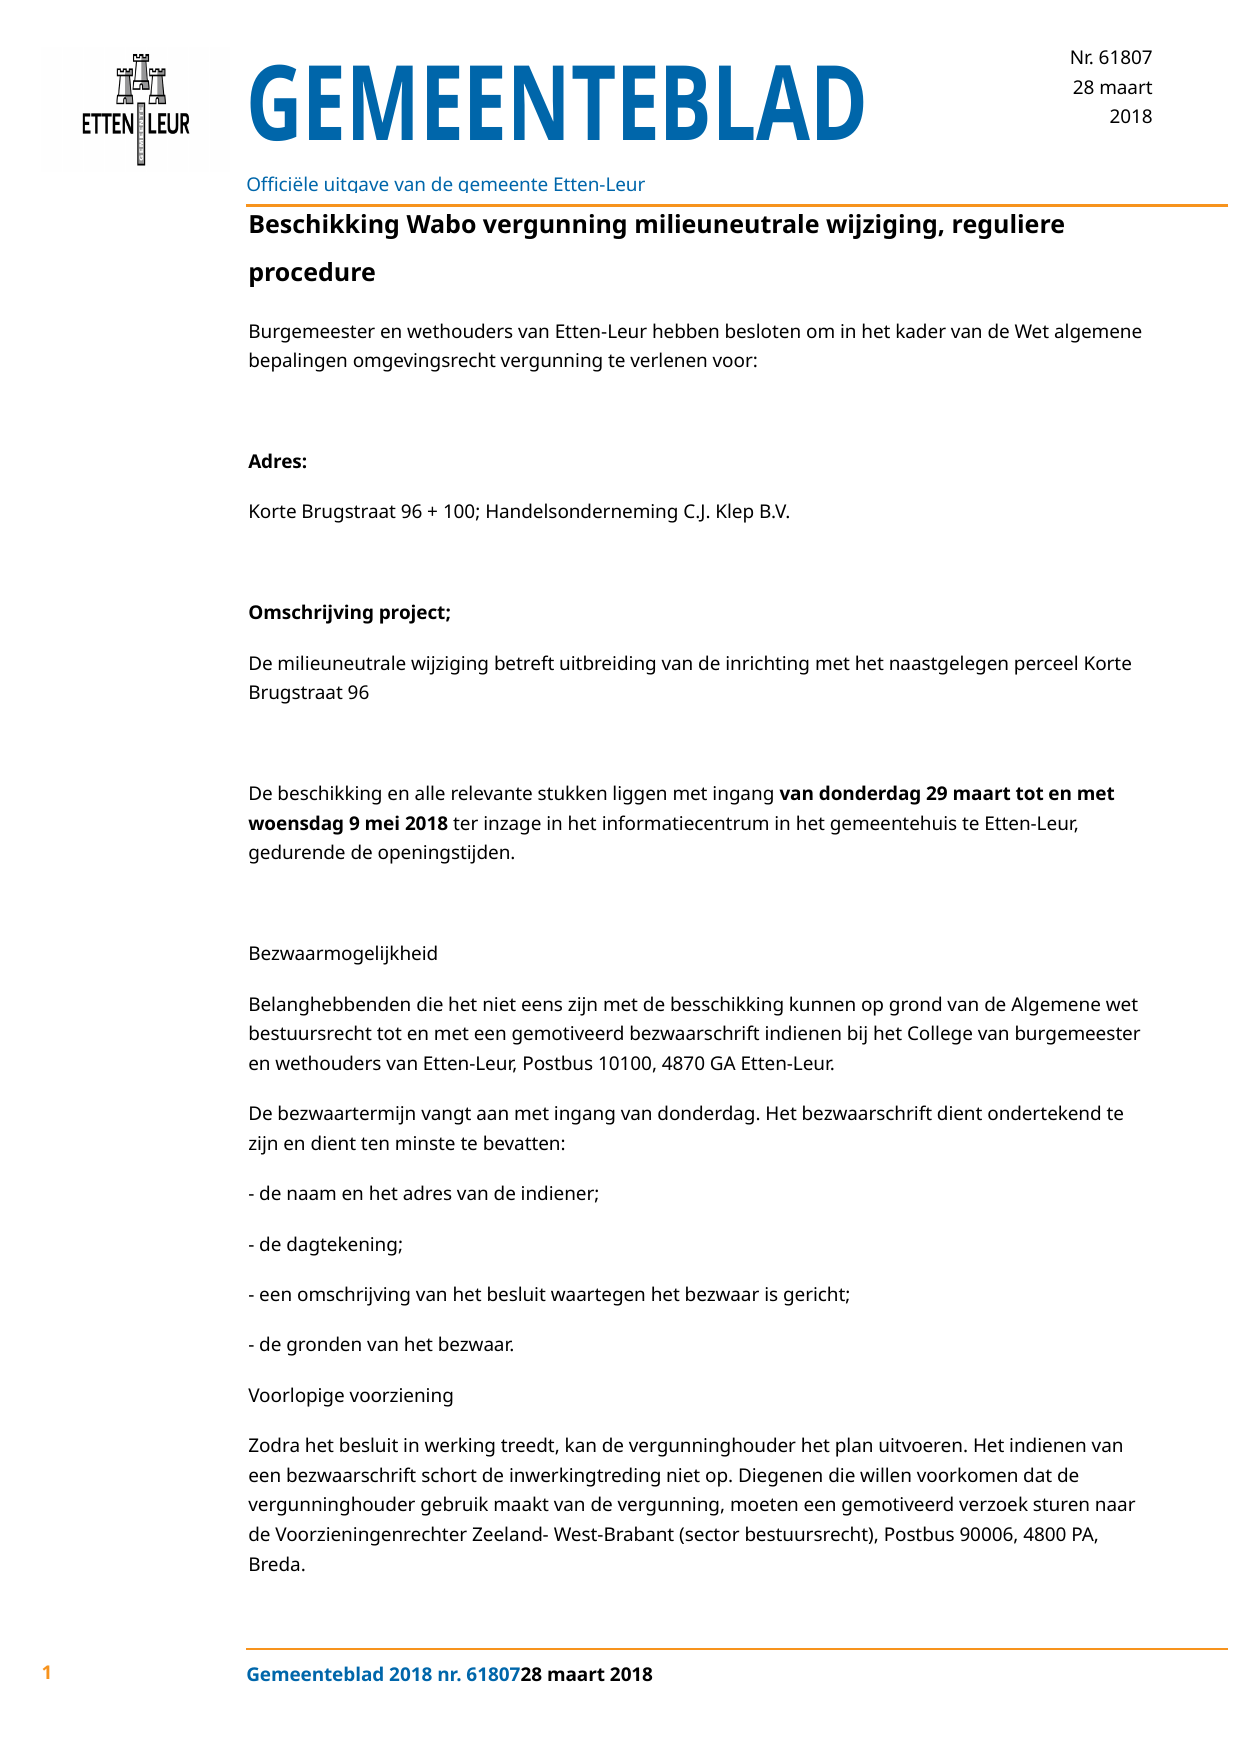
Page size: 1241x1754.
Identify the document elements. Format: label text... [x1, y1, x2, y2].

text - de dagtekening; [248, 1231, 1152, 1257]
text - de gronden van het bezwaar. [248, 1332, 1152, 1357]
text De milieuneutrale wijziging betreft uitbreiding van de inrichting met het naastgelegen perceel Korte Brugstraat 96 [248, 650, 1152, 705]
text De beschikking en alle relevante stukken liggen met ingang van donderdag 29 maart tot en met woensdag 9 mei 2018 ter inzage in het informatiecentrum in het gemeentehuis te Etten-Leur, gedurende de openingstijden. [248, 780, 1152, 865]
text - een omschrijving van het besluit waartegen het bezwaar is gericht; [248, 1281, 1152, 1307]
text De bezwaartermijn vangt aan met ingang van donderdag. Het bezwaarschrift dient ondertekend te zijn en dient ten minste te bevatten: [248, 1100, 1152, 1156]
text Belanghebbenden die het niet eens zijn met de besschikking kunnen op grond van de Algemene wet bestuursrecht tot en met een gemotiveerd bezwaarschrift indienen bij het College van burgemeester en wethouders van Etten-Leur, Postbus 10100, 4870 GA Etten-Leur. [248, 991, 1152, 1076]
text Burgemeester en wethouders van Etten-Leur hebben besloten om in het kader van de Wet algemene bepalingen omgevingsrecht vergunning te verlenen voor: [248, 318, 1152, 373]
text Bezwaarmogelijkheid [248, 940, 1152, 966]
text Korte Brugstraat 96 + 100; Handelsonderneming C.J. Klep B.V. [248, 499, 1152, 524]
text Zodra het besluit in werking treedt, kan de vergunninghouder het plan uitvoeren. Het indienen van een bezwaarschrift schort de inwerkingtreding niet op. Diegenen die willen voorkomen dat de vergunninghouder gebruik maakt van de vergunning, moeten een gemotiveerd verzoek sturen naar de Voorzieningenrechter Zeeland- West-Brabant (sector bestuursrecht), Postbus 90006, 4800 PA, Breda. [248, 1432, 1152, 1577]
text Voorlopige voorziening [248, 1382, 1152, 1408]
text Adres: [248, 448, 1152, 474]
text Beschikking Wabo vergunning milieuneutrale wijziging, reguliere procedure [248, 207, 1152, 288]
text - de naam en het adres van de indiener; [248, 1180, 1152, 1206]
picture [41, 47, 231, 172]
text Omschrijving project; [248, 599, 1152, 625]
